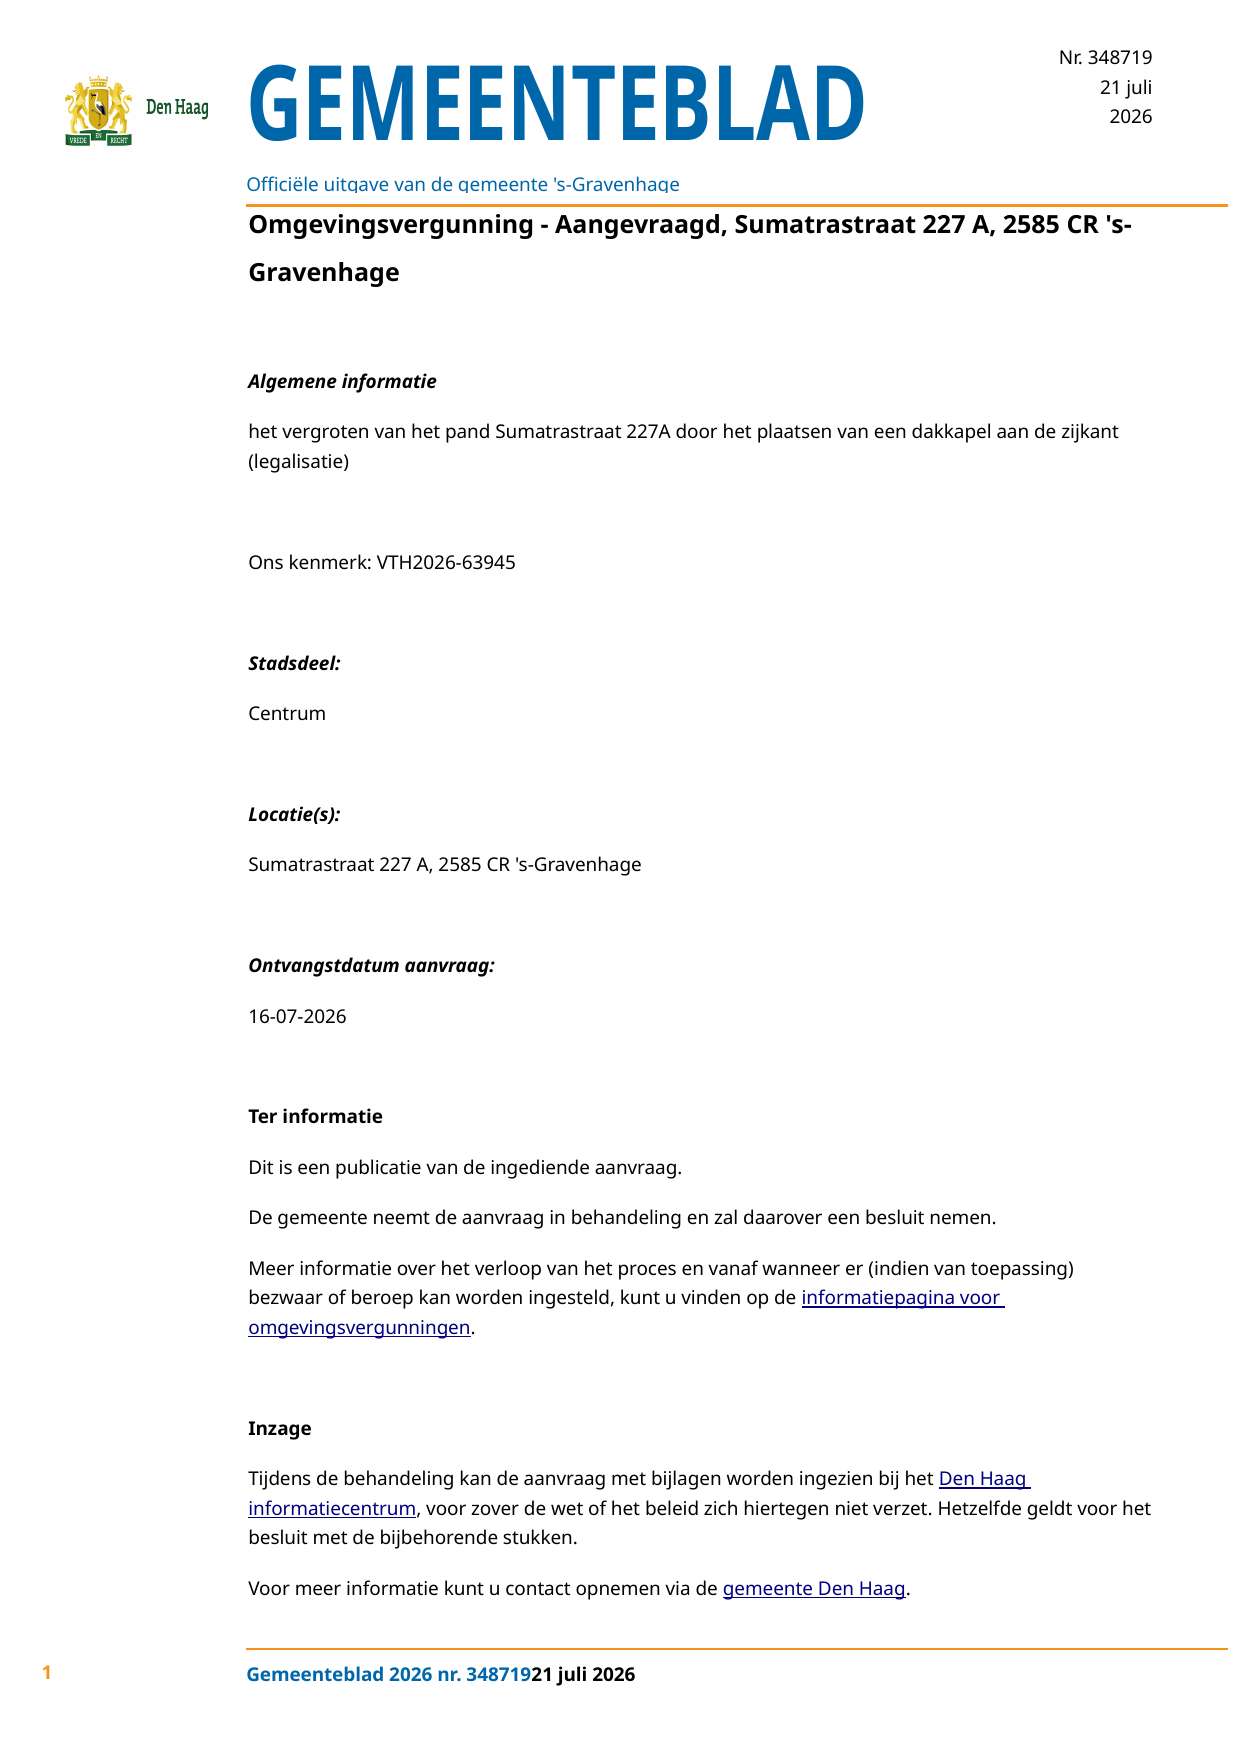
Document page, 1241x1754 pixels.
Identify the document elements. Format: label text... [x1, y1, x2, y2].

text Meer informatie over het verloop van het proces en vanaf wanneer er (indien van toepassing) bezwaar of beroep kan worden ingesteld, kunt u vinden op de informatiepagina voor omgevingsvergunningen. [248, 1255, 1152, 1340]
picture [41, 47, 231, 172]
text het vergroten van het pand Sumatrastraat 227A door het plaatsen van een dakkapel aan de zijkant (legalisatie) [248, 419, 1152, 474]
text Omgevingsvergunning - Aangevraagd, Sumatrastraat 227 A, 2585 CR 's-Gravenhage [248, 207, 1152, 288]
text Algemene informatie [248, 368, 1152, 394]
text De gemeente neemt de aanvraag in behandeling en zal daarover een besluit nemen. [248, 1204, 1152, 1230]
text Tijdens de behandeling kan de aanvraag met bijlagen worden ingezien bij het Den Haag informatiecentrum, voor zover de wet of het beleid zich hiertegen niet verzet. Hetzelfde geldt voor het besluit met de bijbehorende stukken. [248, 1465, 1152, 1550]
text Centrum [248, 700, 1152, 726]
text Ter informatie [248, 1104, 1152, 1129]
text Ons kenmerk: VTH2026-63945 [248, 549, 1152, 575]
text Inzage [248, 1415, 1152, 1441]
text Ontvangstdatum aanvraag: [248, 952, 1152, 978]
text Voor meer informatie kunt u contact opnemen via de gemeente Den Haag. [248, 1575, 1152, 1601]
text 16-07-2026 [248, 1003, 1152, 1029]
text Dit is een publicatie van de ingediende aanvraag. [248, 1154, 1152, 1180]
text Sumatrastraat 227 A, 2585 CR 's-Gravenhage [248, 852, 1152, 877]
text Locatie(s): [248, 801, 1152, 827]
text Stadsdeel: [248, 650, 1152, 676]
